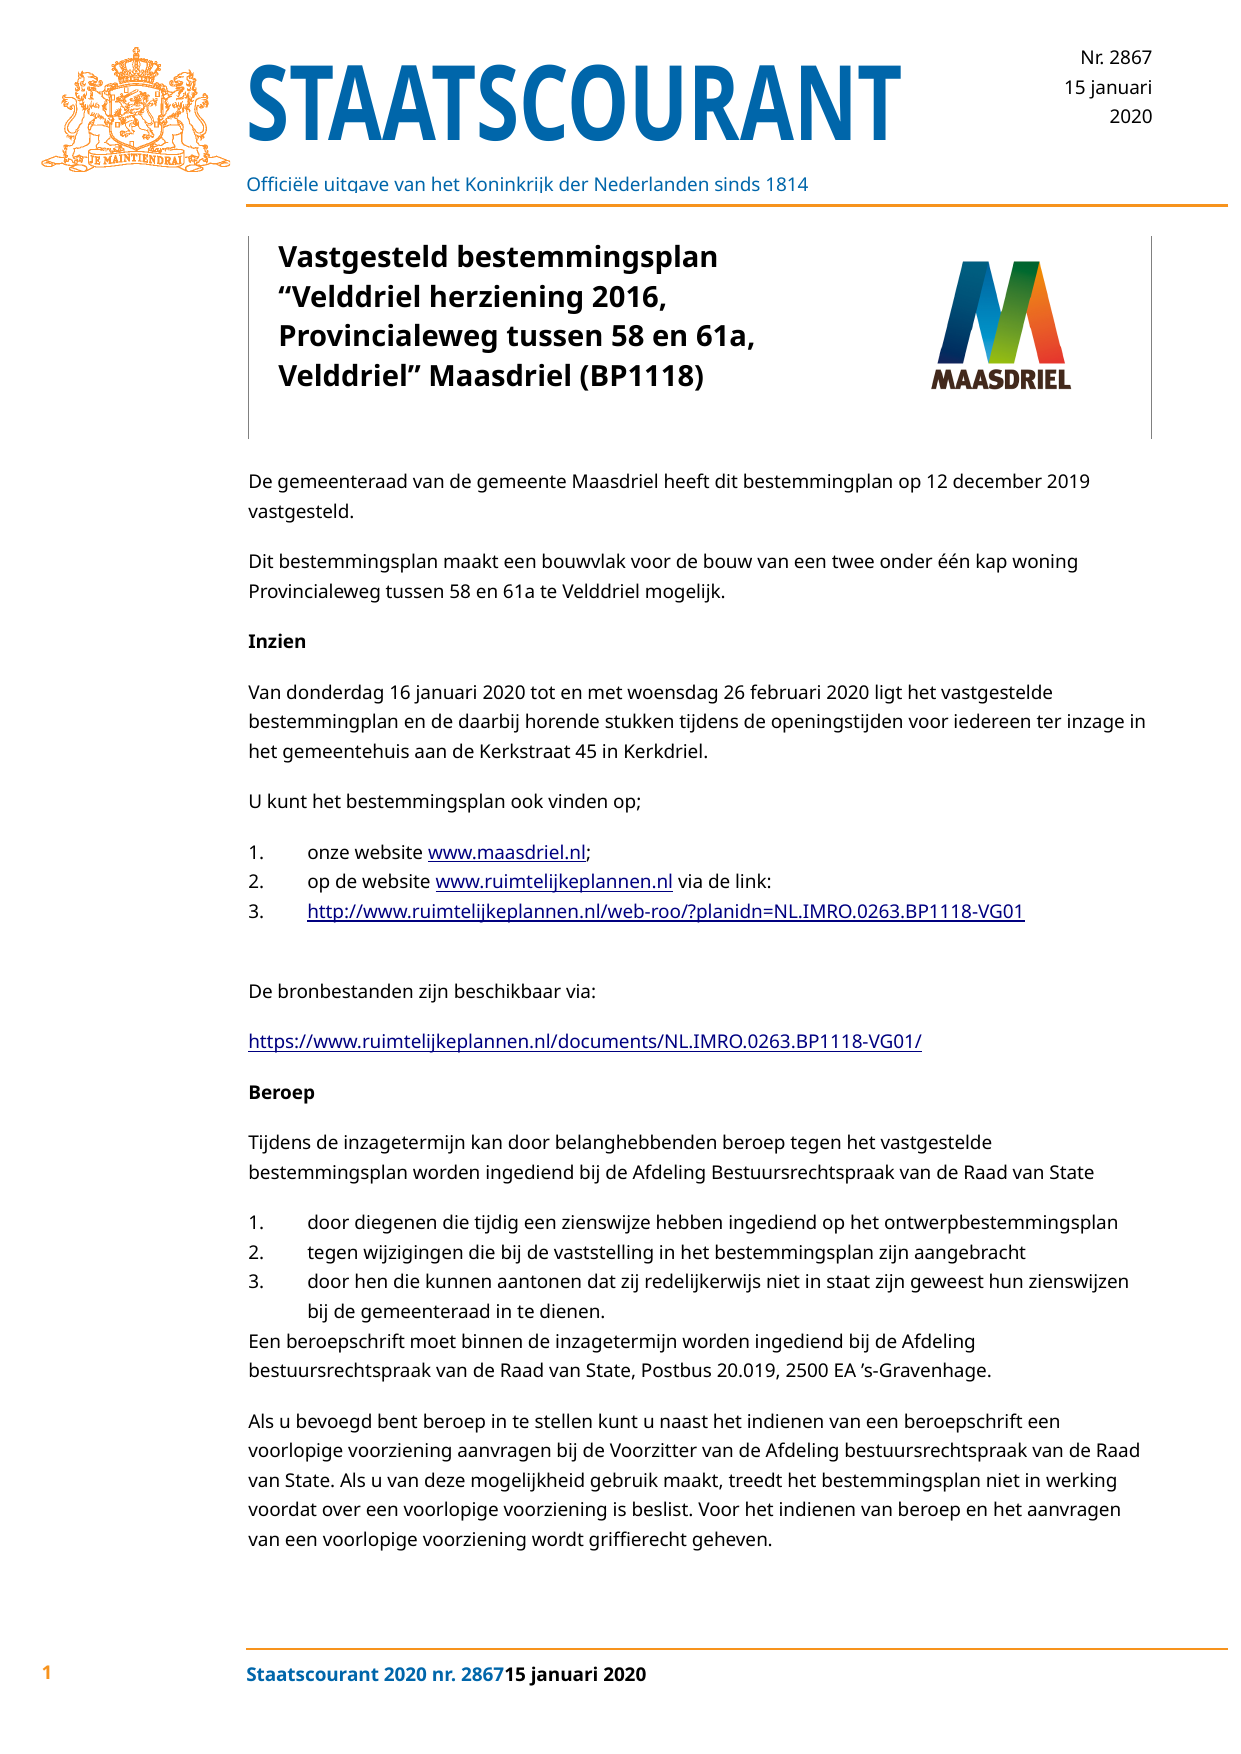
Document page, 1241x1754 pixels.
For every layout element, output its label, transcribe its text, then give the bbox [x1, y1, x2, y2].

text De bronbestanden zijn beschikbaar via: [248, 978, 1152, 1004]
list tegen wijzigingen die bij de vaststelling in het bestemmingsplan zijn aangebracht [248, 1239, 1152, 1265]
text Van donderdag 16 januari 2020 tot en met woensdag 26 februari 2020 ligt het vastgestelde bestemmingplan en de daarbij horende stukken tijdens de openingstijden voor iedereen ter inzage in het gemeentehuis aan de Kerkstraat 45 in Kerkdriel. [248, 679, 1152, 764]
text Een beroepschrift moet binnen de inzagetermijn worden ingediend bij de Afdeling bestuursrechtspraak van de Raad van State, Postbus 20.019, 2500 EA ’s-Gravenhage. [248, 1328, 1152, 1383]
text Als u bevoegd bent beroep in te stellen kunt u naast het indienen van een beroepschrift een voorlopige voorziening aanvragen bij de Voorzitter van de Afdeling bestuursrechtspraak van de Raad van State. Als u van deze mogelijkheid gebruik maakt, treedt het bestemmingsplan niet in werking voordat over een voorlopige voorziening is beslist. Voor het indienen van beroep en het aanvragen van een voorlopige voorziening wordt griffierecht geheven. [248, 1408, 1152, 1552]
list door diegenen die tijdig een zienswijze hebben ingediend op het ontwerpbestemmingsplan [248, 1209, 1152, 1235]
text Dit bestemmingsplan maakt een bouwvlak voor de bouw van een twee onder één kap woning Provincialeweg tussen 58 en 61a te Velddriel mogelijk. [248, 549, 1152, 604]
list door hen die kunnen aantonen dat zij redelijkerwijs niet in staat zijn geweest hun zienswijzen bij de gemeenteraad in te dienen. [248, 1269, 1152, 1324]
table_header [850, 414, 1151, 439]
text Beroep [248, 1079, 1152, 1105]
picture [912, 236, 1090, 414]
text De gemeenteraad van de gemeente Maasdriel heeft dit bestemmingplan op 12 december 2019 vastgesteld. [248, 469, 1152, 524]
table_header [1090, 236, 1151, 413]
list onze website www.maasdriel.nl; [248, 839, 1152, 865]
text https://www.ruimtelijkeplannen.nl/documents/NL.IMRO.0263.BP1118-VG01/ [248, 1029, 1152, 1054]
text Tijdens de inzagetermijn kan door belanghebbenden beroep tegen het vastgestelde bestemmingsplan worden ingediend bij de Afdeling Bestuursrechtspraak van de Raad van State [248, 1129, 1152, 1185]
text Inzien [248, 629, 1152, 654]
list op de website www.ruimtelijkeplannen.nl via de link: [248, 869, 1152, 894]
table_header [850, 236, 912, 413]
table_header Vastgesteld bestemmingsplan “Velddriel herziening 2016, Provincialeweg tussen 58 en 61a, Velddriel” Maasdriel (BP1118) [249, 236, 850, 439]
text U kunt het bestemmingsplan ook vinden op; [248, 789, 1152, 814]
picture [41, 47, 231, 172]
list http://www.ruimtelijkeplannen.nl/web-roo/?planidn=NL.IMRO.0263.BP1118-VG01 [248, 898, 1152, 924]
